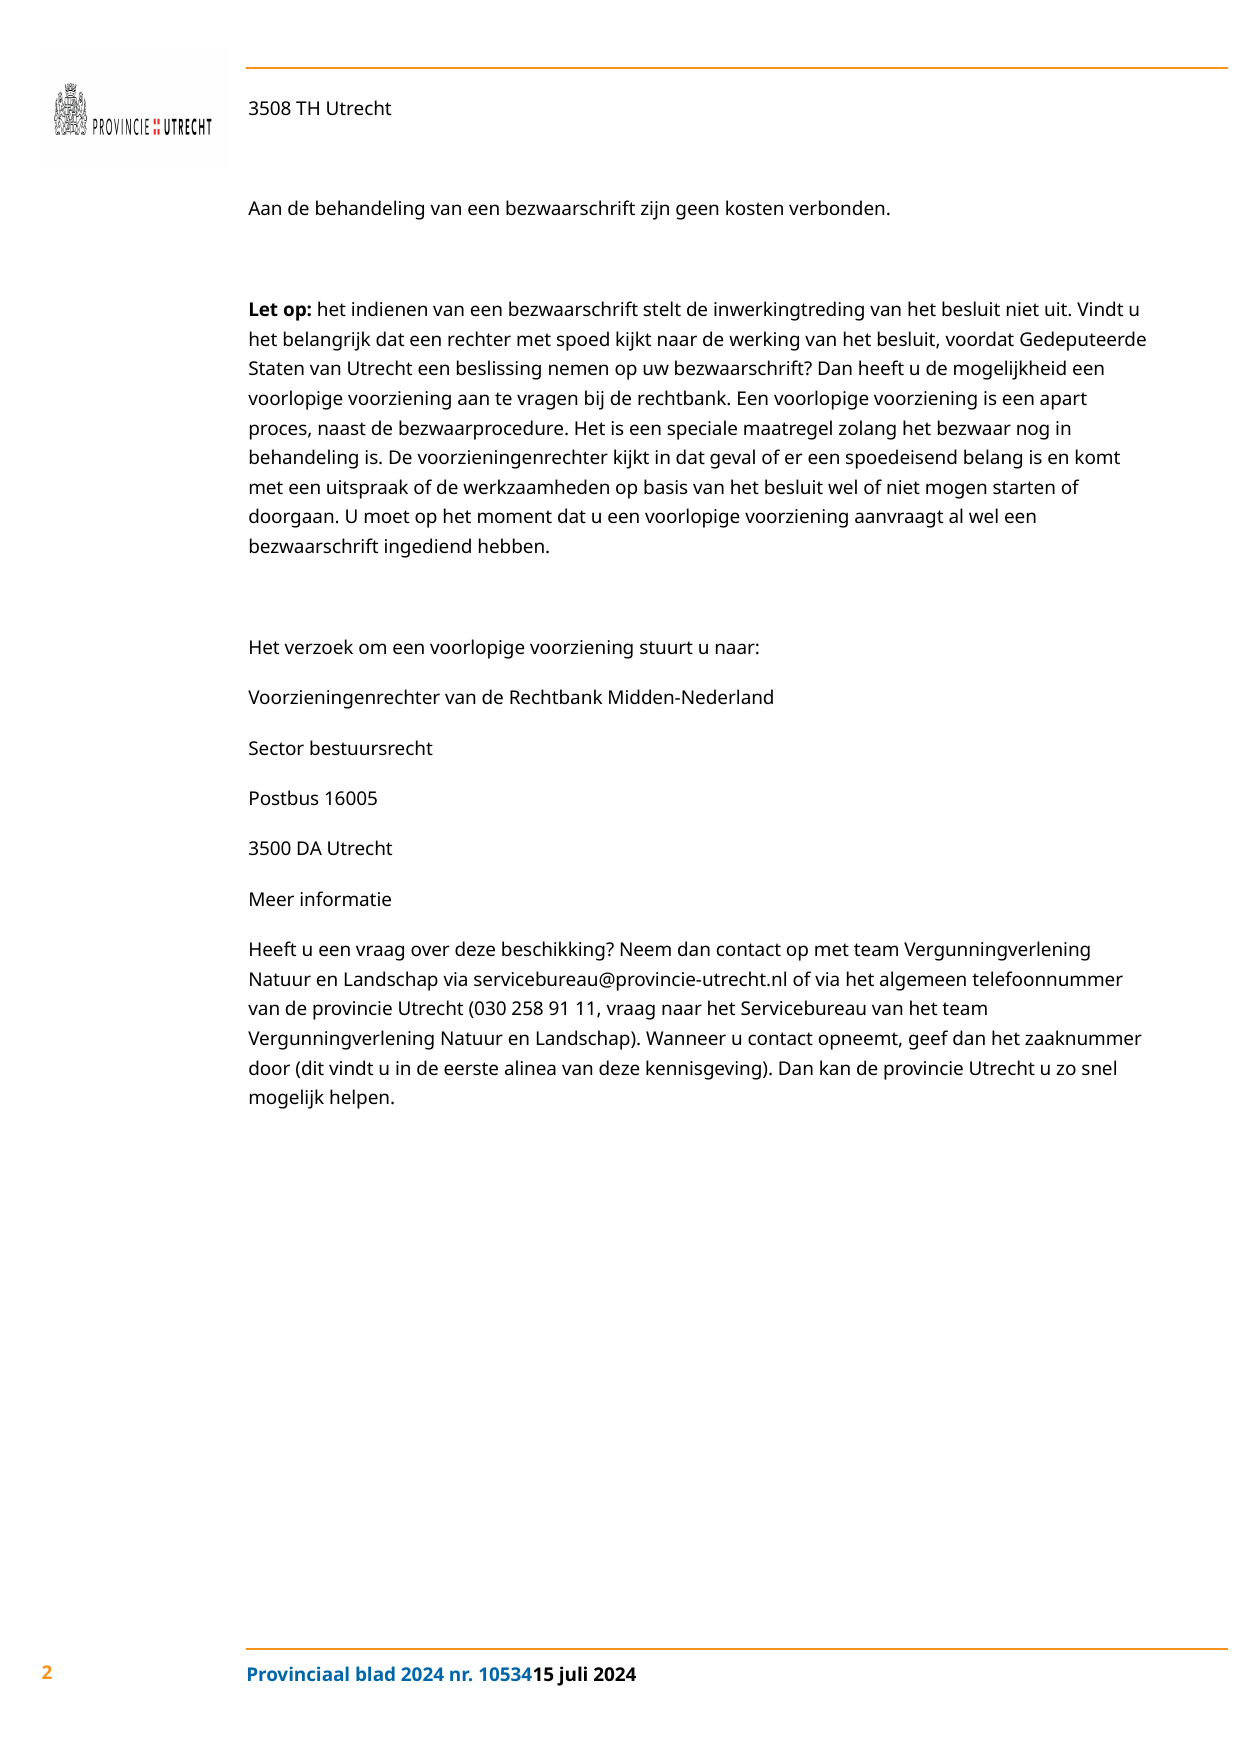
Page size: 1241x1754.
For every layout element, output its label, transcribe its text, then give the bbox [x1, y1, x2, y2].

text Voorzieningenrechter van de Rechtbank Midden-Nederland [248, 684, 1152, 710]
text Meer informatie [248, 886, 1152, 912]
text Heeft u een vraag over deze beschikking? Neem dan contact op met team Vergunningverlening Natuur en Landschap via servicebureau@provincie-utrecht.nl of via het algemeen telefoonnummer van de provincie Utrecht (030 258 91 11, vraag naar het Servicebureau van het team Vergunningverlening Natuur en Landschap). Wanneer u contact opneemt, geef dan het zaaknummer door (dit vindt u in de eerste alinea van deze kennisgeving). Dan kan de provincie Utrecht u zo snel mogelijk helpen. [248, 936, 1152, 1110]
text 3508 TH Utrecht [248, 95, 1152, 121]
text Postbus 16005 [248, 785, 1152, 811]
text Sector bestuursrecht [248, 735, 1152, 761]
text Het verzoek om een voorlopige voorziening stuurt u naar: [248, 634, 1152, 660]
text Let op: het indienen van een bezwaarschrift stelt de inwerkingtreding van het besluit niet uit. Vindt u het belangrijk dat een rechter met spoed kijkt naar de werking van het besluit, voordat Gedeputeerde Staten van Utrecht een beslissing nemen op uw bezwaarschrift? Dan heeft u de mogelijkheid een voorlopige voorziening aan te vragen bij de rechtbank. Een voorlopige voorziening is een apart proces, naast de bezwaarprocedure. Het is een speciale maatregel zolang het bezwaar nog in behandeling is. De voorzieningenrechter kijkt in dat geval of er een spoedeisend belang is en komt met een uitspraak of de werkzaamheden op basis van het besluit wel of niet mogen starten of doorgaan. U moet op het moment dat u een voorlopige voorziening aanvraagt al wel een bezwaarschrift ingediend hebben. [248, 296, 1152, 559]
text 3500 DA Utrecht [248, 836, 1152, 861]
picture [41, 47, 231, 172]
text Aan de behandeling van een bezwaarschrift zijn geen kosten verbonden. [248, 196, 1152, 221]
